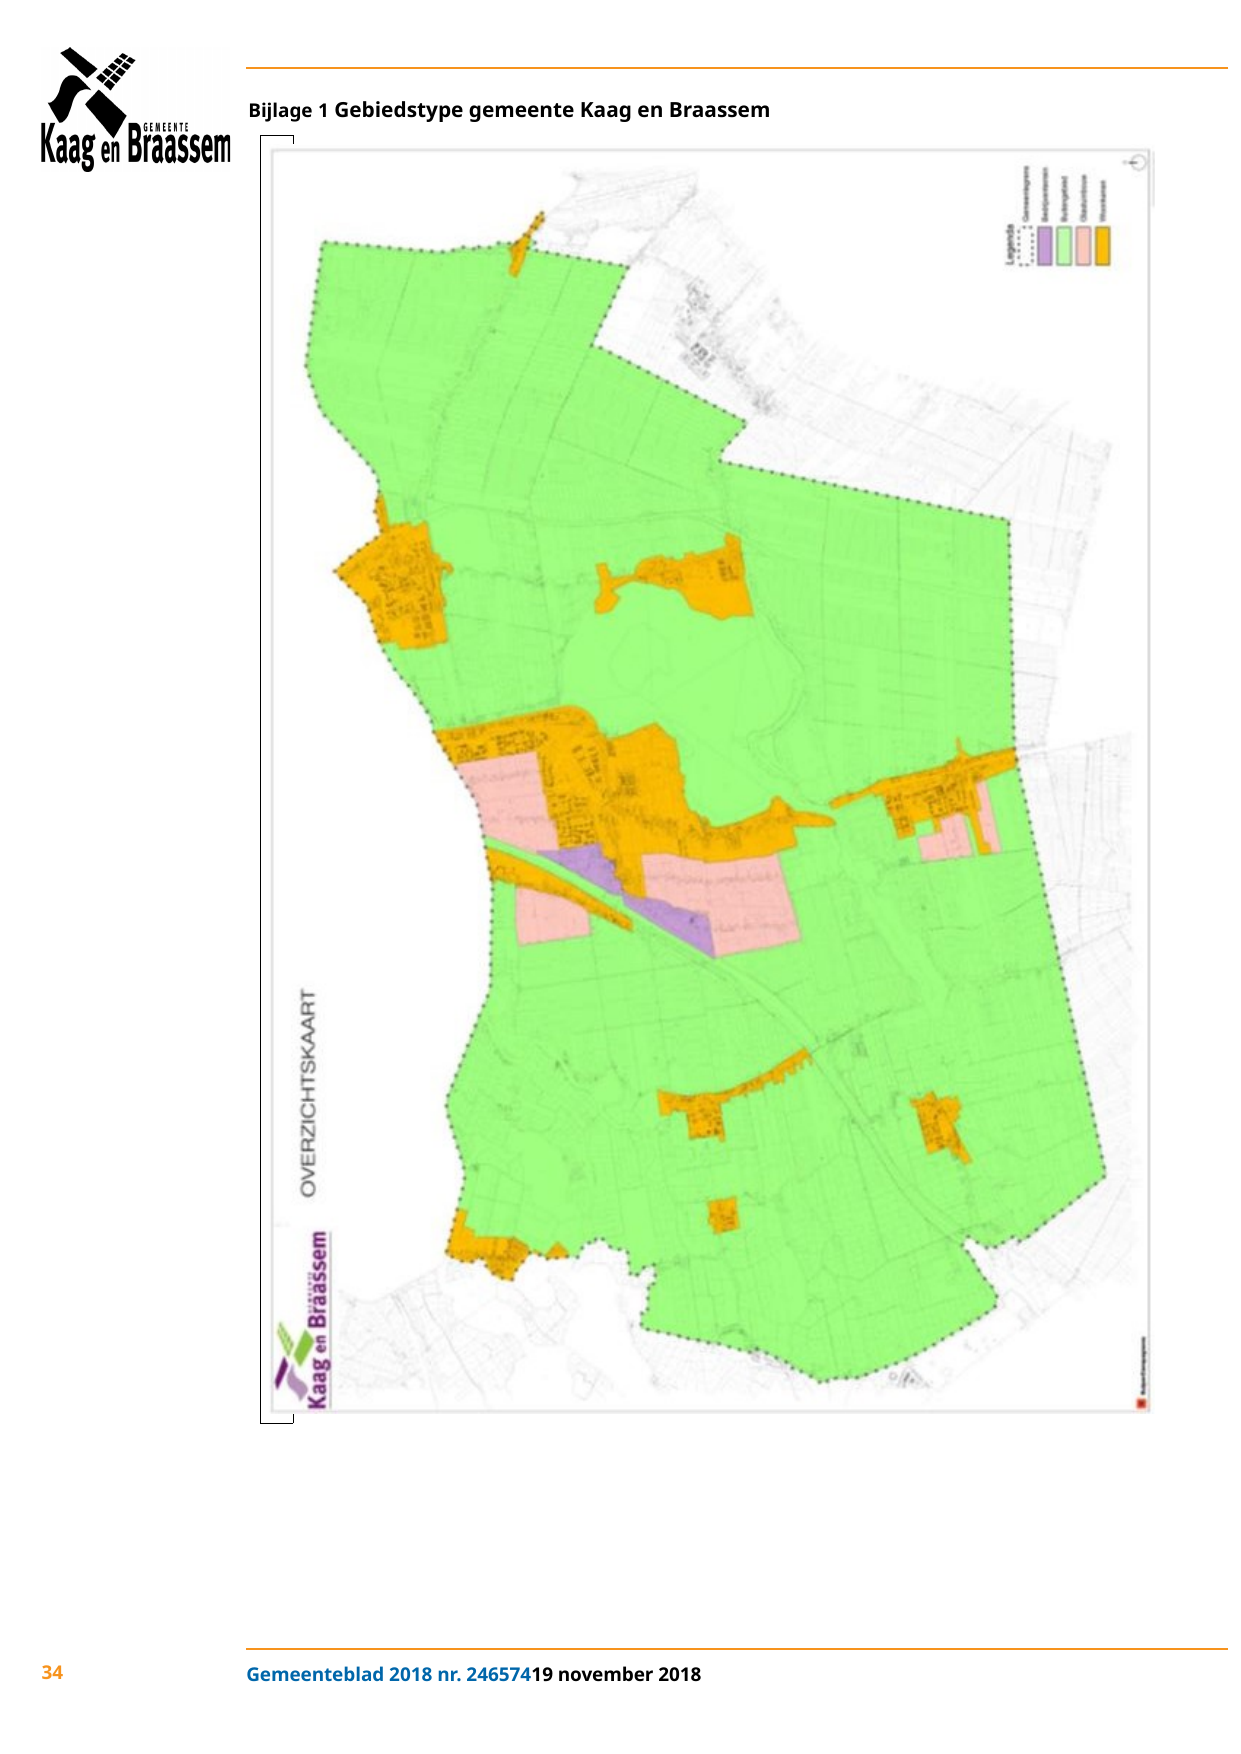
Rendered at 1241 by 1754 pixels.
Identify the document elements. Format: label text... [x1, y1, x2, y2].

picture [268, 144, 1155, 1414]
picture [41, 47, 231, 172]
text Bijlage 1 Gebiedstype gemeente Kaag en Braassem [248, 95, 1152, 123]
